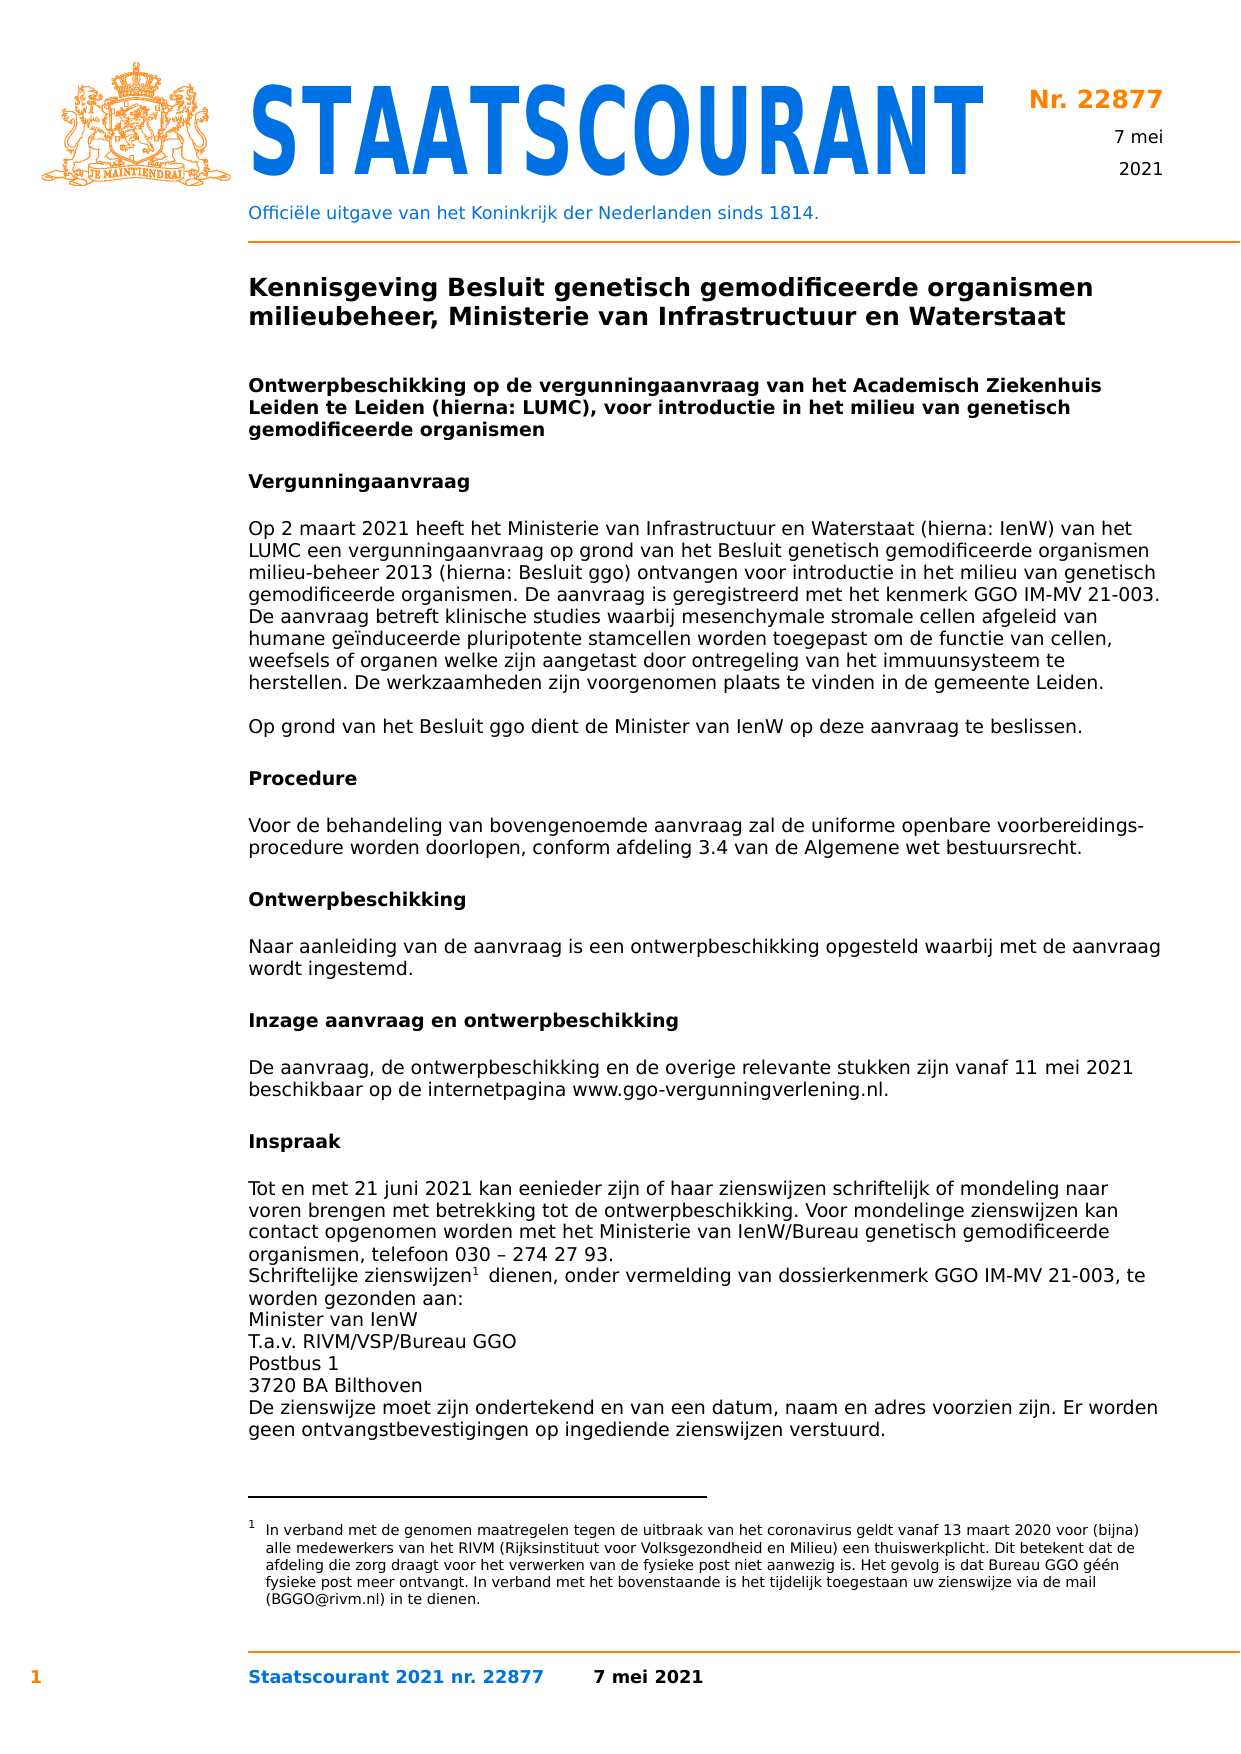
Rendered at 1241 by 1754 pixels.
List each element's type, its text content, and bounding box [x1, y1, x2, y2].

text In verband met de genomen maatregelen tegen de uitbraak van het coronavirus geldt vanaf 13 maart 2020 voor (bijna) alle medewerkers van het RIVM (Rijksinstituut voor Volksgezondheid en Milieu) een thuiswerkplicht. Dit betekent dat de afdeling die zorg draagt voor het verwerken van de fysieke post niet aanwezig is. Het gevolg is dat Bureau GGO géén fysieke post meer ontvangt. In verband met het bovenstaande is het tijdelijk toegestaan uw zienswijze via de mail (BGGO@rivm.nl) in te dienen. [248, 1518, 1163, 1608]
subtitle Procedure [248, 768, 1163, 790]
table_header Nr. 22877 [998, 62, 1240, 121]
text Ontwerpbeschikking op de vergunningaanvraag van het Academisch Ziekenhuis Leiden te Leiden (hierna: LUMC), voor introductie in het milieu van genetisch gemodificeerde organismen [248, 375, 1163, 441]
text Tot en met 21 juni 2021 kan eenieder zijn of haar zienswijzen schriftelijk of mondeling naar voren brengen met betrekking tot de ontwerpbeschikking. Voor mondelinge zienswijzen kan contact opgenomen worden met het Ministerie van IenW/Bureau genetisch gemodificeerde organismen, telefoon 030 – 274 27 93. [248, 1177, 1163, 1265]
text T.a.v. RIVM/VSP/Bureau GGO [248, 1331, 1163, 1353]
subtitle Ontwerpbeschikking [248, 889, 1163, 911]
text Postbus 1 [248, 1353, 1163, 1375]
text Naar aanleiding van de aanvraag is een ontwerpbeschikking opgesteld waarbij met de aanvraag wordt ingestemd. [248, 936, 1163, 979]
text De zienswijze moet zijn ondertekend en van een datum, naam en adres voorzien zijn. Er worden geen ontvangstbevestigingen op ingediende zienswijzen verstuurd. [248, 1397, 1163, 1441]
subtitle Inzage aanvraag en ontwerpbeschikking [248, 1009, 1163, 1032]
text De aanvraag, de ontwerpbeschikking en de overige relevante stukken zijn vanaf 11 mei 2021 beschikbaar op de internetpagina www.ggo-vergunningverlening.nl. [248, 1057, 1163, 1101]
subtitle Inspraak [248, 1131, 1163, 1152]
subtitle Kennisgeving Besluit genetisch gemodificeerde organismen milieubeheer, Ministerie van Infrastructuur en Waterstaat [248, 273, 1163, 331]
text De aanvraag betreft klinische studies waarbij mesenchymale stromale cellen afgeleid van humane geïnduceerde pluripotente stamcellen worden toegepast om de functie van cellen, weefsels of organen welke zijn aangetast door ontregeling van het immuunsysteem te herstellen. De werkzaamheden zijn voorgenomen plaats te vinden in de gemeente Leiden. [248, 606, 1163, 694]
table_cell Officiële uitgave van het Koninkrijk der Nederlanden sinds 1814. [248, 203, 1240, 241]
text Op grond van het Besluit ggo dient de Minister van IenW op deze aanvraag te beslissen. [248, 716, 1163, 738]
text Schriftelijke zienswijzen dienen, onder vermelding van dossierkenmerk GGO IM-MV 21-003, te worden gezonden aan: [248, 1265, 1163, 1309]
subtitle Vergunningaanvraag [248, 471, 1163, 493]
text Minister van IenW [248, 1309, 1163, 1331]
text 3720 BA Bilthoven [248, 1375, 1163, 1397]
table_header STAATSCOURANT [248, 62, 998, 203]
table_cell 2021 [998, 153, 1240, 203]
text Op 2 maart 2021 heeft het Ministerie van Infrastructuur en Waterstaat (hierna: IenW) van het LUMC een vergunningaanvraag op grond van het Besluit genetisch gemodificeerde organismen milieu-beheer 2013 (hierna: Besluit ggo) ontvangen voor introductie in het milieu van genetisch gemodificeerde organismen. De aanvraag is geregistreerd met het kenmerk GGO IM-MV 21-003. [248, 518, 1163, 606]
table_header [25, 62, 248, 241]
picture [41, 62, 231, 186]
table_cell 7 mei [998, 121, 1240, 153]
text Voor de behandeling van bovengenoemde aanvraag zal de uniforme openbare voorbereidings-procedure worden doorlopen, conform afdeling 3.4 van de Algemene wet bestuursrecht. [248, 815, 1163, 859]
